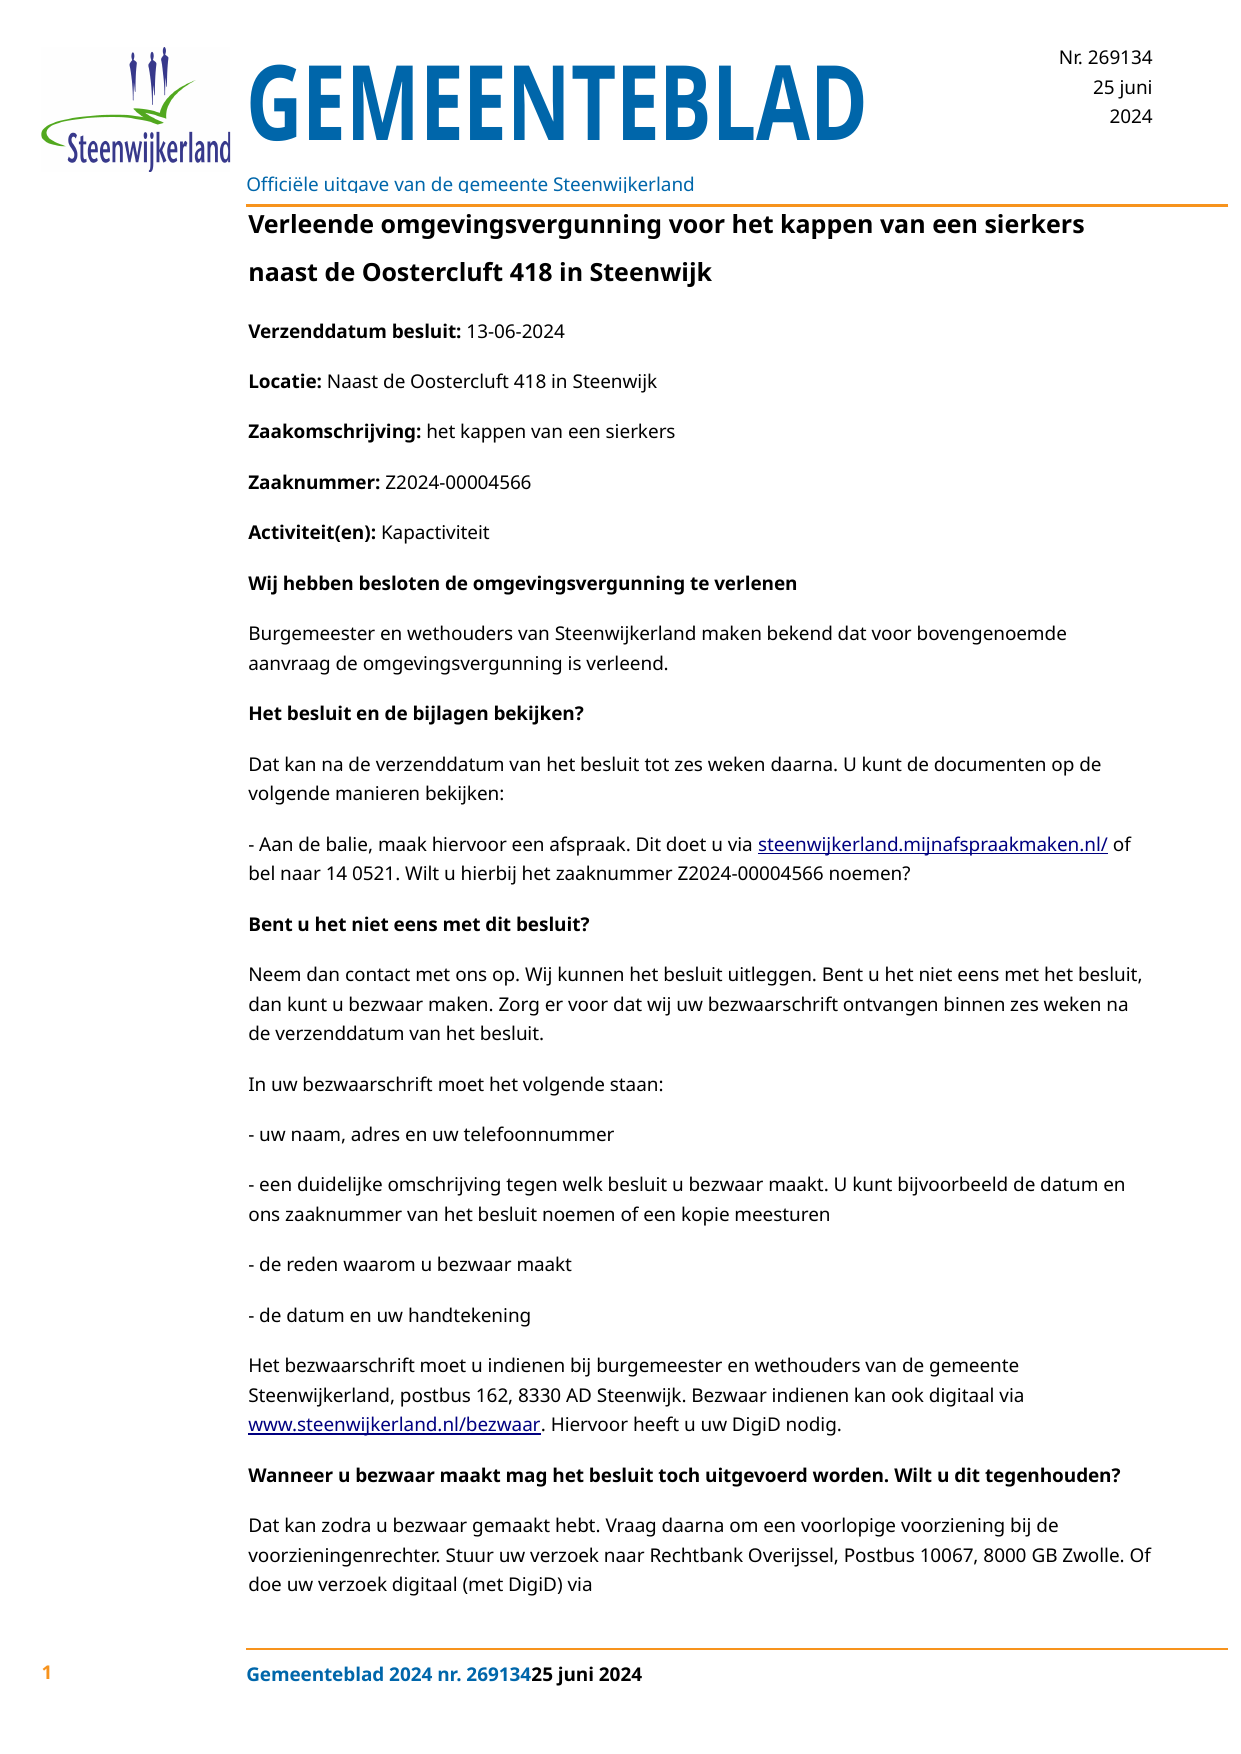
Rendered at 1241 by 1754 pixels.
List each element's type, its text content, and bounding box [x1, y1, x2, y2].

text Verleende omgevingsvergunning voor het kappen van een sierkers naast de Oostercluft 418 in Steenwijk [248, 207, 1152, 288]
text - Aan de balie, maak hiervoor een afspraak. Dit doet u via steenwijkerland.mijnafspraakmaken.nl/ of bel naar 14 0521. Wilt u hierbij het zaaknummer Z2024-00004566 noemen? [248, 831, 1152, 886]
text Zaakomschrijving: het kappen van een sierkers [248, 419, 1152, 444]
text Dat kan na de verzenddatum van het besluit tot zes weken daarna. U kunt de documenten op de volgende manieren bekijken: [248, 751, 1152, 806]
text Locatie: Naast de Oostercluft 418 in Steenwijk [248, 368, 1152, 394]
text Wanneer u bezwaar maakt mag het besluit toch uitgevoerd worden. Wilt u dit tegenhouden? [248, 1462, 1152, 1488]
text Het besluit en de bijlagen bekijken? [248, 700, 1152, 726]
text Neem dan contact met ons op. Wij kunnen het besluit uitleggen. Bent u het niet eens met het besluit, dan kunt u bezwaar maken. Zorg er voor dat wij uw bezwaarschrift ontvangen binnen zes weken na de verzenddatum van het besluit. [248, 961, 1152, 1046]
text Activiteit(en): Kapactiviteit [248, 519, 1152, 545]
text Zaaknummer: Z2024-00004566 [248, 469, 1152, 495]
text Burgemeester en wethouders van Steenwijkerland maken bekend dat voor bovengenoemde aanvraag de omgevingsvergunning is verleend. [248, 620, 1152, 676]
text - uw naam, adres en uw telefoonnummer [248, 1121, 1152, 1147]
text Bent u het niet eens met dit besluit? [248, 911, 1152, 937]
text - de datum en uw handtekening [248, 1302, 1152, 1328]
text Het bezwaarschrift moet u indienen bij burgemeester en wethouders van de gemeente Steenwijkerland, postbus 162, 8330 AD Steenwijk. Bezwaar indienen kan ook digitaal via www.steenwijkerland.nl/bezwaar. Hiervoor heeft u uw DigiD nodig. [248, 1352, 1152, 1437]
text Wij hebben besloten de omgevingsvergunning te verlenen [248, 570, 1152, 596]
text Dat kan zodra u bezwaar gemaakt hebt. Vraag daarna om een voorlopige voorziening bij de voorzieningenrechter. Stuur uw verzoek naar Rechtbank Overijssel, Postbus 10067, 8000 GB Zwolle. Of doe uw verzoek digitaal (met DigiD) via [248, 1512, 1152, 1597]
text - de reden waarom u bezwaar maakt [248, 1252, 1152, 1277]
text In uw bezwaarschrift moet het volgende staan: [248, 1071, 1152, 1097]
text - een duidelijke omschrijving tegen welk besluit u bezwaar maakt. U kunt bijvoorbeeld de datum en ons zaaknummer van het besluit noemen of een kopie meesturen [248, 1172, 1152, 1227]
text Verzenddatum besluit: 13-06-2024 [248, 318, 1152, 344]
picture [41, 47, 231, 172]
